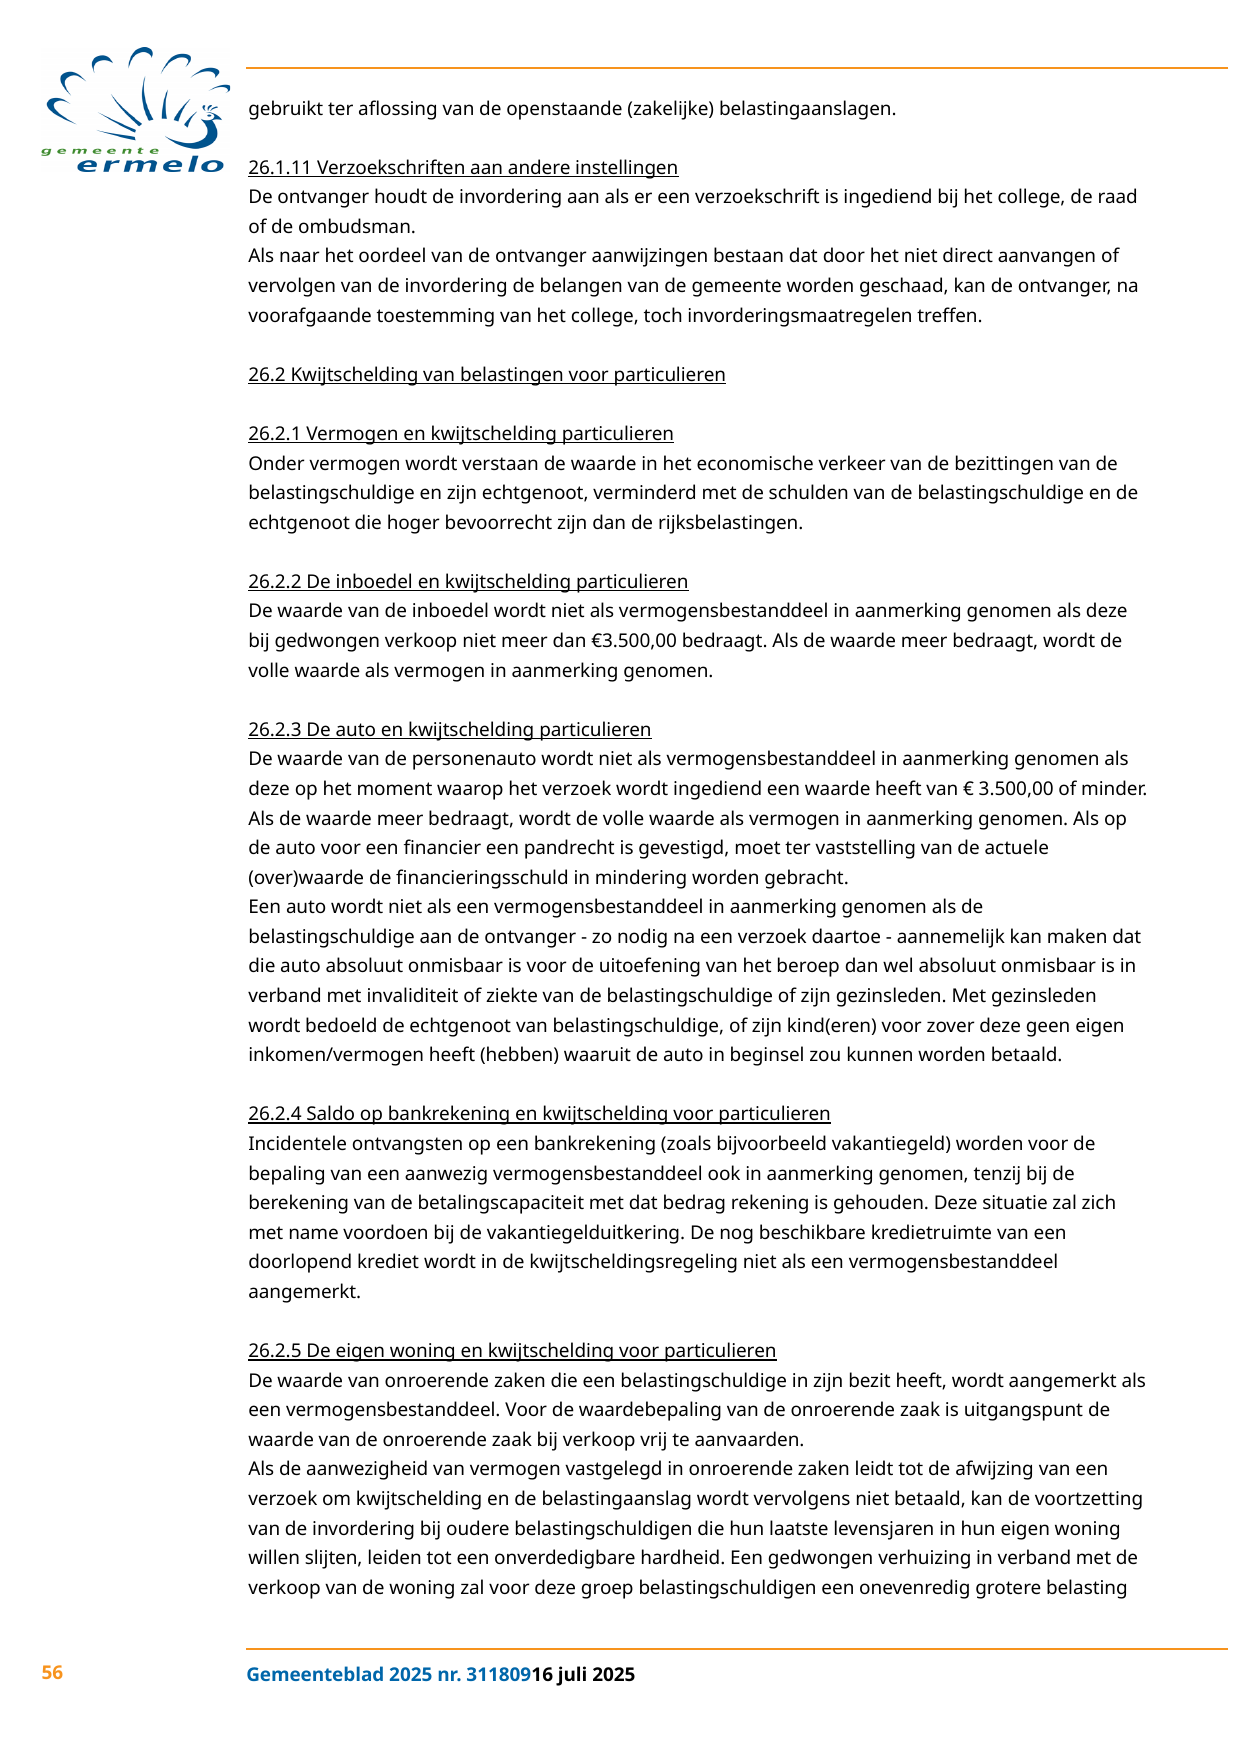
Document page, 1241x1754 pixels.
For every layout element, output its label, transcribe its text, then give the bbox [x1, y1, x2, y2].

picture [41, 47, 231, 172]
text 26.2.4 Saldo op bankrekening en kwijtschelding voor particulieren [248, 1101, 1152, 1126]
text 26.2.5 De eigen woning en kwijtschelding voor particulieren [248, 1337, 1152, 1363]
text 26.2.3 De auto en kwijtschelding particulieren [248, 716, 1152, 742]
text Onder vermogen wordt verstaan de waarde in het economische verkeer van de bezittingen van de belastingschuldige en zijn echtgenoot, verminderd met de schulden van de belastingschuldige en de echtgenoot die hoger bevoorrecht zijn dan de rijksbelastingen. [248, 450, 1152, 535]
text De waarde van de inboedel wordt niet als vermogensbestanddeel in aanmerking genomen als deze bij gedwongen verkoop niet meer dan €3.500,00 bedraagt. Als de waarde meer bedraagt, wordt de volle waarde als vermogen in aanmerking genomen. [248, 598, 1152, 683]
text Een auto wordt niet als een vermogensbestanddeel in aanmerking genomen als de belastingschuldige aan de ontvanger - zo nodig na een verzoek daartoe - aannemelijk kan maken dat die auto absoluut onmisbaar is voor de uitoefening van het beroep dan wel absoluut onmisbaar is in verband met invaliditeit of ziekte van de belastingschuldige of zijn gezinsleden. Met gezinsleden wordt bedoeld de echtgenoot van belastingschuldige, of zijn kind(eren) voor zover deze geen eigen inkomen/vermogen heeft (hebben) waaruit de auto in beginsel zou kunnen worden betaald. [248, 893, 1152, 1067]
text 26.2.1 Vermogen en kwijtschelding particulieren [248, 420, 1152, 446]
text Als de aanwezigheid van vermogen vastgelegd in onroerende zaken leidt tot de afwijzing van een verzoek om kwijtschelding en de belastingaanslag wordt vervolgens niet betaald, kan de voortzetting van de invordering bij oudere belastingschuldigen die hun laatste levensjaren in hun eigen woning willen slijten, leiden tot een onverdedigbare hardheid. Een gedwongen verhuizing in verband met de verkoop van de woning zal voor deze groep belastingschuldigen een onevenredig grotere belasting [248, 1456, 1152, 1600]
text Incidentele ontvangsten op een bankrekening (zoals bijvoorbeeld vakantiegeld) worden voor de bepaling van een aanwezig vermogensbestanddeel ook in aanmerking genomen, tenzij bij de berekening van de betalingscapaciteit met dat bedrag rekening is gehouden. Deze situatie zal zich met name voordoen bij de vakantiegelduitkering. De nog beschikbare kredietruimte van een doorlopend krediet wordt in de kwijtscheldingsregeling niet als een vermogensbestanddeel aangemerkt. [248, 1130, 1152, 1304]
text De waarde van onroerende zaken die een belastingschuldige in zijn bezit heeft, wordt aangemerkt als een vermogensbestanddeel. Voor de waardebepaling van de onroerende zaak is uitgangspunt de waarde van de onroerende zaak bij verkoop vrij te aanvaarden. [248, 1367, 1152, 1452]
text gebruikt ter aflossing van de openstaande (zakelijke) belastingaanslagen. [248, 95, 1152, 121]
text 26.2.2 De inboedel en kwijtschelding particulieren [248, 568, 1152, 594]
text 26.1.11 Verzoekschriften aan andere instellingen [248, 154, 1152, 180]
text De waarde van de personenauto wordt niet als vermogensbestanddeel in aanmerking genomen als deze op het moment waarop het verzoek wordt ingediend een waarde heeft van € 3.500,00 of minder. Als de waarde meer bedraagt, wordt de volle waarde als vermogen in aanmerking genomen. Als op de auto voor een financier een pandrecht is gevestigd, moet ter vaststelling van de actuele (over)waarde de financieringsschuld in mindering worden gebracht. [248, 746, 1152, 890]
text 26.2 Kwijtschelding van belastingen voor particulieren [248, 361, 1152, 387]
text De ontvanger houdt de invordering aan als er een verzoekschrift is ingediend bij het college, de raad of de ombudsman. [248, 183, 1152, 239]
text Als naar het oordeel van de ontvanger aanwijzingen bestaan dat door het niet direct aanvangen of vervolgen van de invordering de belangen van de gemeente worden geschaad, kan de ontvanger, na voorafgaande toestemming van het college, toch invorderingsmaatregelen treffen. [248, 243, 1152, 328]
